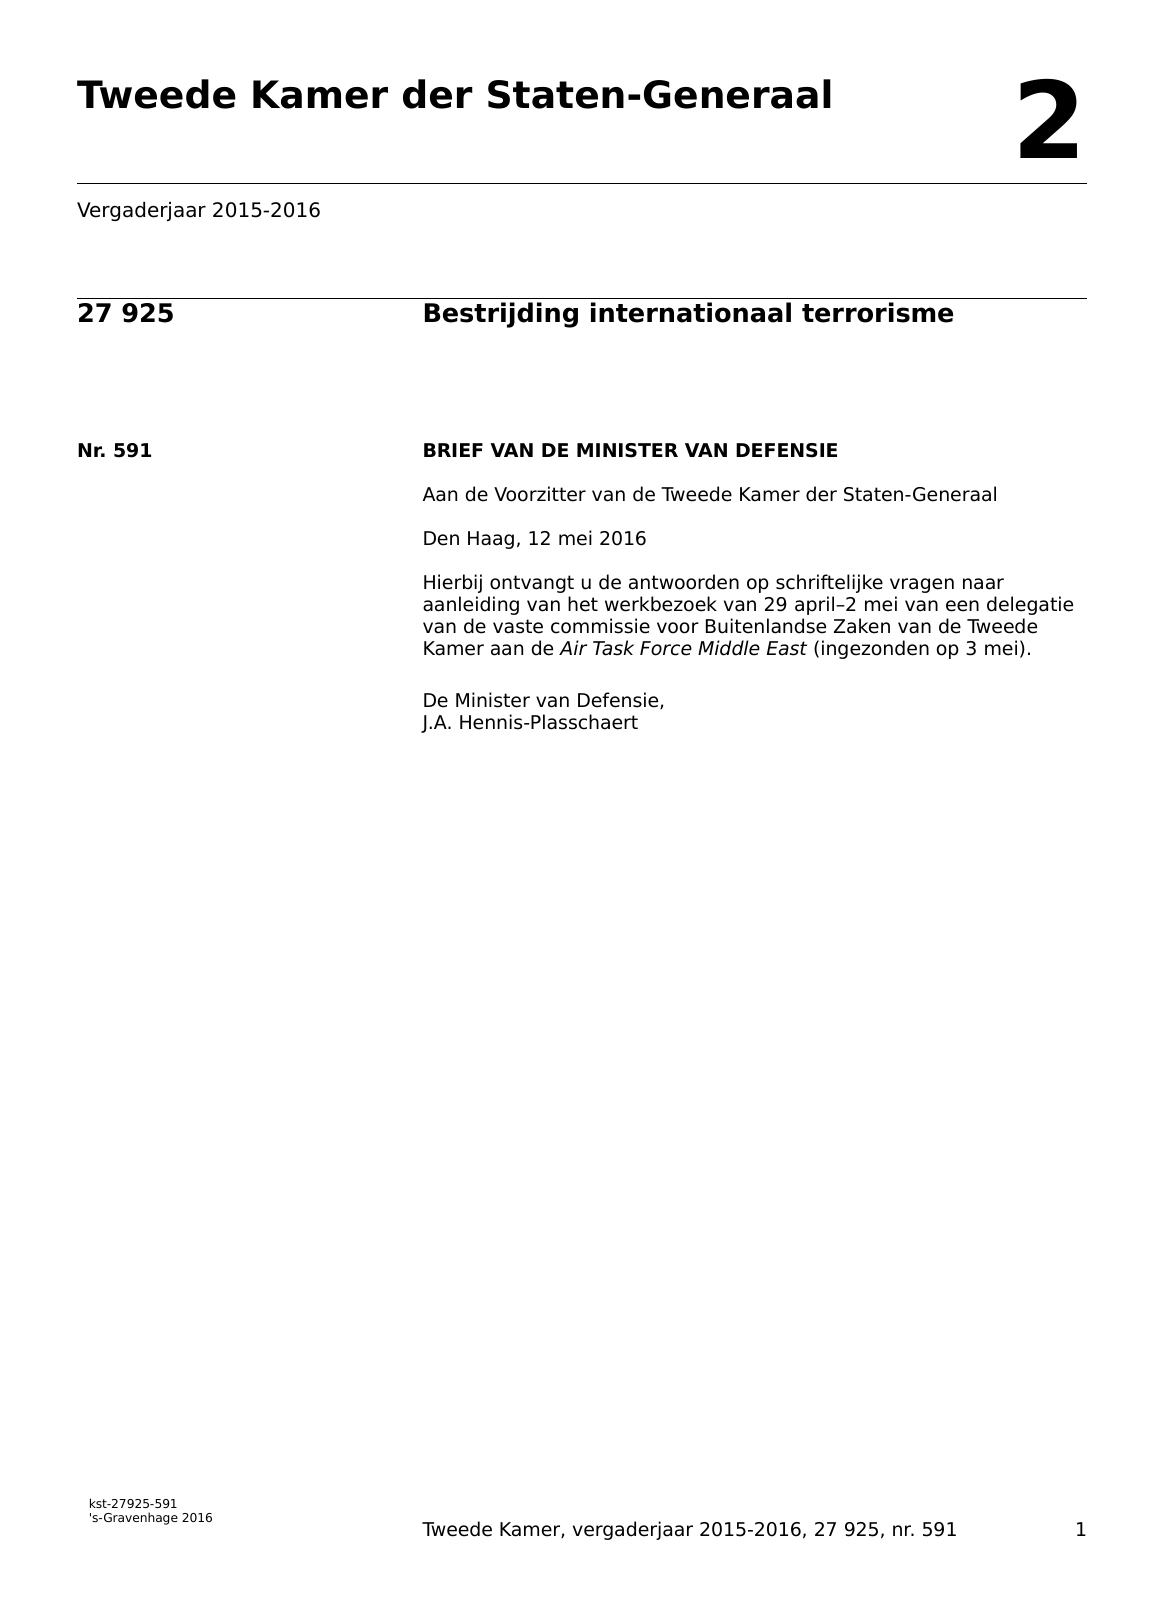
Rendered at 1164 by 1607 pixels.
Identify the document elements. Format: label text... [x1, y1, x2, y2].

text kst-27925-591 [88, 1497, 323, 1511]
table_cell Vergaderjaar 2015-2016 [77, 184, 1087, 298]
table_header 2 [886, 59, 1087, 183]
text 's-Gravenhage 2016 [88, 1511, 323, 1525]
text Den Haag, 12 mei 2016 [422, 528, 1087, 550]
text De Minister van Defensie, J.A. Hennis-Plasschaert [422, 690, 1087, 734]
text Aan de Voorzitter van de Tweede Kamer der Staten-Generaal [422, 484, 1087, 506]
subtitle Nr. 591 BRIEF VAN DE MINISTER VAN DEFENSIE [77, 440, 1087, 462]
text Hierbij ontvangt u de antwoorden op schriftelijke vragen naar aanleiding van het werkbezoek van 29 april–2 mei van een delegatie van de vaste commissie voor Buitenlandse Zaken van de Tweede Kamer aan de Air Task Force Middle East (ingezonden op 3 mei). [422, 572, 1087, 660]
table_header Tweede Kamer der Staten-Generaal [77, 59, 886, 183]
subtitle 27 925 Bestrijding internationaal terrorisme [77, 299, 1087, 329]
